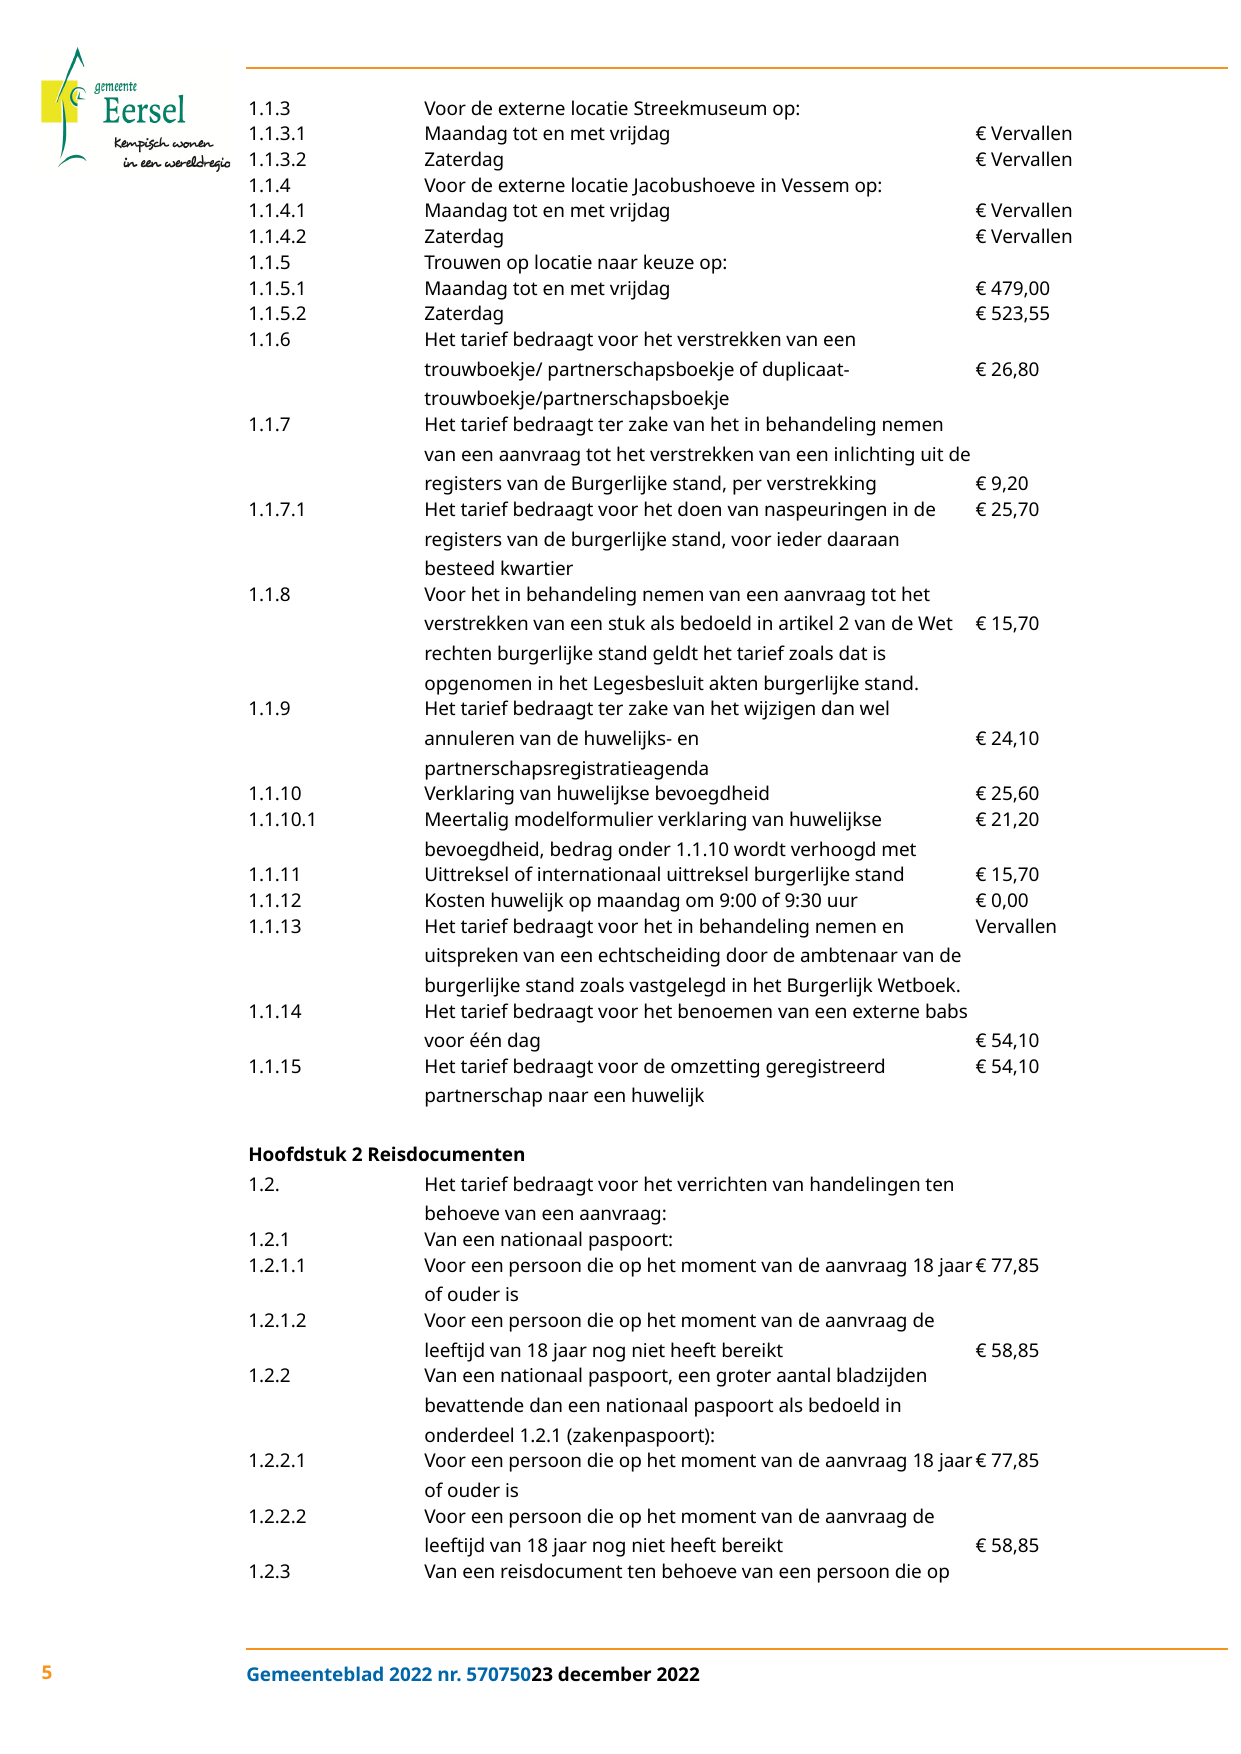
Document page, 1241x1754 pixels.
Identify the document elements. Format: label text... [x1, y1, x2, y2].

table_cell 1.2.1 [248, 1226, 424, 1252]
table_cell Voor de externe locatie Jacobushoeve in Vessem op: [424, 172, 975, 198]
table_header 1.2. [248, 1171, 424, 1226]
table_cell 1.2.2.1 [248, 1448, 424, 1503]
table_cell € 0,00 [975, 887, 1152, 913]
table_cell Van een nationaal paspoort, een groter aantal bladzijden bevattende dan een nationaal paspoort als bedoeld in onderdeel 1.2.1 (zakenpaspoort): [424, 1363, 975, 1447]
table_cell [975, 1226, 1152, 1252]
table_cell 1.1.4.1 [248, 198, 424, 223]
table_cell Verklaring van huwelijkse bevoegdheid [424, 780, 975, 806]
table_cell Voor een persoon die op het moment van de aanvraag 18 jaar of ouder is [424, 1252, 975, 1307]
table_cell € 54,10 [975, 998, 1152, 1053]
table_cell [975, 172, 1152, 198]
table_cell [975, 1558, 1152, 1584]
table_cell Maandag tot en met vrijdag [424, 121, 975, 146]
picture [41, 47, 231, 172]
table_cell Voor een persoon die op het moment van de aanvraag de leeftijd van 18 jaar nog niet heeft bereikt [424, 1307, 975, 1363]
table_cell Zaterdag [424, 224, 975, 249]
table_cell 1.1.8 [248, 581, 424, 696]
table_cell Het tarief bedraagt voor het in behandeling nemen en uitspreken van een echtscheiding door de ambtenaar van de burgerlijke stand zoals vastgelegd in het Burgerlijk Wetboek. [424, 913, 975, 998]
table_cell 1.2.3 [248, 1558, 424, 1584]
table_cell Voor de externe locatie Streekmuseum op: [424, 95, 975, 121]
table_cell Voor het in behandeling nemen van een aanvraag tot het verstrekken van een stuk als bedoeld in artikel 2 van de Wet rechten burgerlijke stand geldt het tarief zoals dat is opgenomen in het Legesbesluit akten burgerlijke stand. [424, 581, 975, 696]
table_cell 1.1.3.2 [248, 146, 424, 172]
table_cell € 25,70 [975, 496, 1152, 581]
table_cell 1.1.5.1 [248, 275, 424, 301]
table_header [975, 1171, 1152, 1226]
table_cell 1.1.7.1 [248, 496, 424, 581]
table_cell Voor een persoon die op het moment van de aanvraag de leeftijd van 18 jaar nog niet heeft bereikt [424, 1503, 975, 1558]
table_cell € 479,00 [975, 275, 1152, 301]
table_cell Maandag tot en met vrijdag [424, 275, 975, 301]
table_cell € 77,85 [975, 1448, 1152, 1503]
table_cell Zaterdag [424, 301, 975, 326]
table_cell Uittreksel of internationaal uittreksel burgerlijke stand [424, 861, 975, 887]
table_cell 1.1.9 [248, 696, 424, 780]
table_cell 1.2.1.2 [248, 1307, 424, 1363]
table_cell 1.1.4.2 [248, 224, 424, 249]
table_cell Vervallen [975, 913, 1152, 998]
table_cell 1.1.5.2 [248, 301, 424, 326]
table_cell € 15,70 [975, 861, 1152, 887]
table_cell 1.1.6 [248, 326, 424, 411]
table_cell € 54,10 [975, 1053, 1152, 1108]
table_cell 1.2.2.2 [248, 1503, 424, 1558]
table_cell € Vervallen [975, 224, 1152, 249]
table_cell € 9,20 [975, 411, 1152, 496]
table_cell 1.1.13 [248, 913, 424, 998]
table_cell 1.1.5 [248, 249, 424, 275]
table_cell Trouwen op locatie naar keuze op: [424, 249, 975, 275]
table_cell 1.1.4 [248, 172, 424, 198]
table_cell Het tarief bedraagt voor het benoemen van een externe babs voor één dag [424, 998, 975, 1053]
table_cell € 21,20 [975, 806, 1152, 861]
table_cell 1.1.11 [248, 861, 424, 887]
table_cell [975, 1363, 1152, 1447]
table_cell € 24,10 [975, 696, 1152, 780]
table_cell 1.1.3.1 [248, 121, 424, 146]
table_cell 1.1.15 [248, 1053, 424, 1108]
table_cell Kosten huwelijk op maandag om 9:00 of 9:30 uur [424, 887, 975, 913]
table_cell 1.2.1.1 [248, 1252, 424, 1307]
table_cell [975, 249, 1152, 275]
table_cell 1.2.2 [248, 1363, 424, 1447]
table_cell € 15,70 [975, 581, 1152, 696]
text Hoofdstuk 2 Reisdocumenten [248, 1141, 1152, 1167]
table_cell € Vervallen [975, 198, 1152, 223]
table_cell 1.1.12 [248, 887, 424, 913]
table_cell Het tarief bedraagt voor het doen van naspeuringen in de registers van de burgerlijke stand, voor ieder daaraan besteed kwartier [424, 496, 975, 581]
table_cell Van een reisdocument ten behoeve van een persoon die op [424, 1558, 975, 1584]
table_header Het tarief bedraagt voor het verrichten van handelingen ten behoeve van een aanvraag: [424, 1171, 975, 1226]
table_cell [975, 95, 1152, 121]
table_cell Het tarief bedraagt voor de omzetting geregistreerd partnerschap naar een huwelijk [424, 1053, 975, 1108]
table_cell 1.1.3 [248, 95, 424, 121]
table_cell € 25,60 [975, 780, 1152, 806]
table_cell 1.1.7 [248, 411, 424, 496]
table_cell € 58,85 [975, 1307, 1152, 1363]
table_cell € 58,85 [975, 1503, 1152, 1558]
table_cell 1.1.10.1 [248, 806, 424, 861]
table_cell Het tarief bedraagt voor het verstrekken van een trouwboekje/ partnerschapsboekje of duplicaat-trouwboekje/partnerschapsboekje [424, 326, 975, 411]
table_cell Het tarief bedraagt ter zake van het in behandeling nemen van een aanvraag tot het verstrekken van een inlichting uit de registers van de Burgerlijke stand, per verstrekking [424, 411, 975, 496]
table_cell € 26,80 [975, 326, 1152, 411]
table_cell Van een nationaal paspoort: [424, 1226, 975, 1252]
table_cell € 77,85 [975, 1252, 1152, 1307]
table_cell € 523,55 [975, 301, 1152, 326]
table_cell € Vervallen [975, 146, 1152, 172]
table_cell Het tarief bedraagt ter zake van het wijzigen dan wel annuleren van de huwelijks- en partnerschapsregistratieagenda [424, 696, 975, 780]
table_cell Voor een persoon die op het moment van de aanvraag 18 jaar of ouder is [424, 1448, 975, 1503]
table_cell Meertalig modelformulier verklaring van huwelijkse bevoegdheid, bedrag onder 1.1.10 wordt verhoogd met [424, 806, 975, 861]
table_cell Zaterdag [424, 146, 975, 172]
table_cell 1.1.14 [248, 998, 424, 1053]
table_cell Maandag tot en met vrijdag [424, 198, 975, 223]
table_cell € Vervallen [975, 121, 1152, 146]
table_cell 1.1.10 [248, 780, 424, 806]
